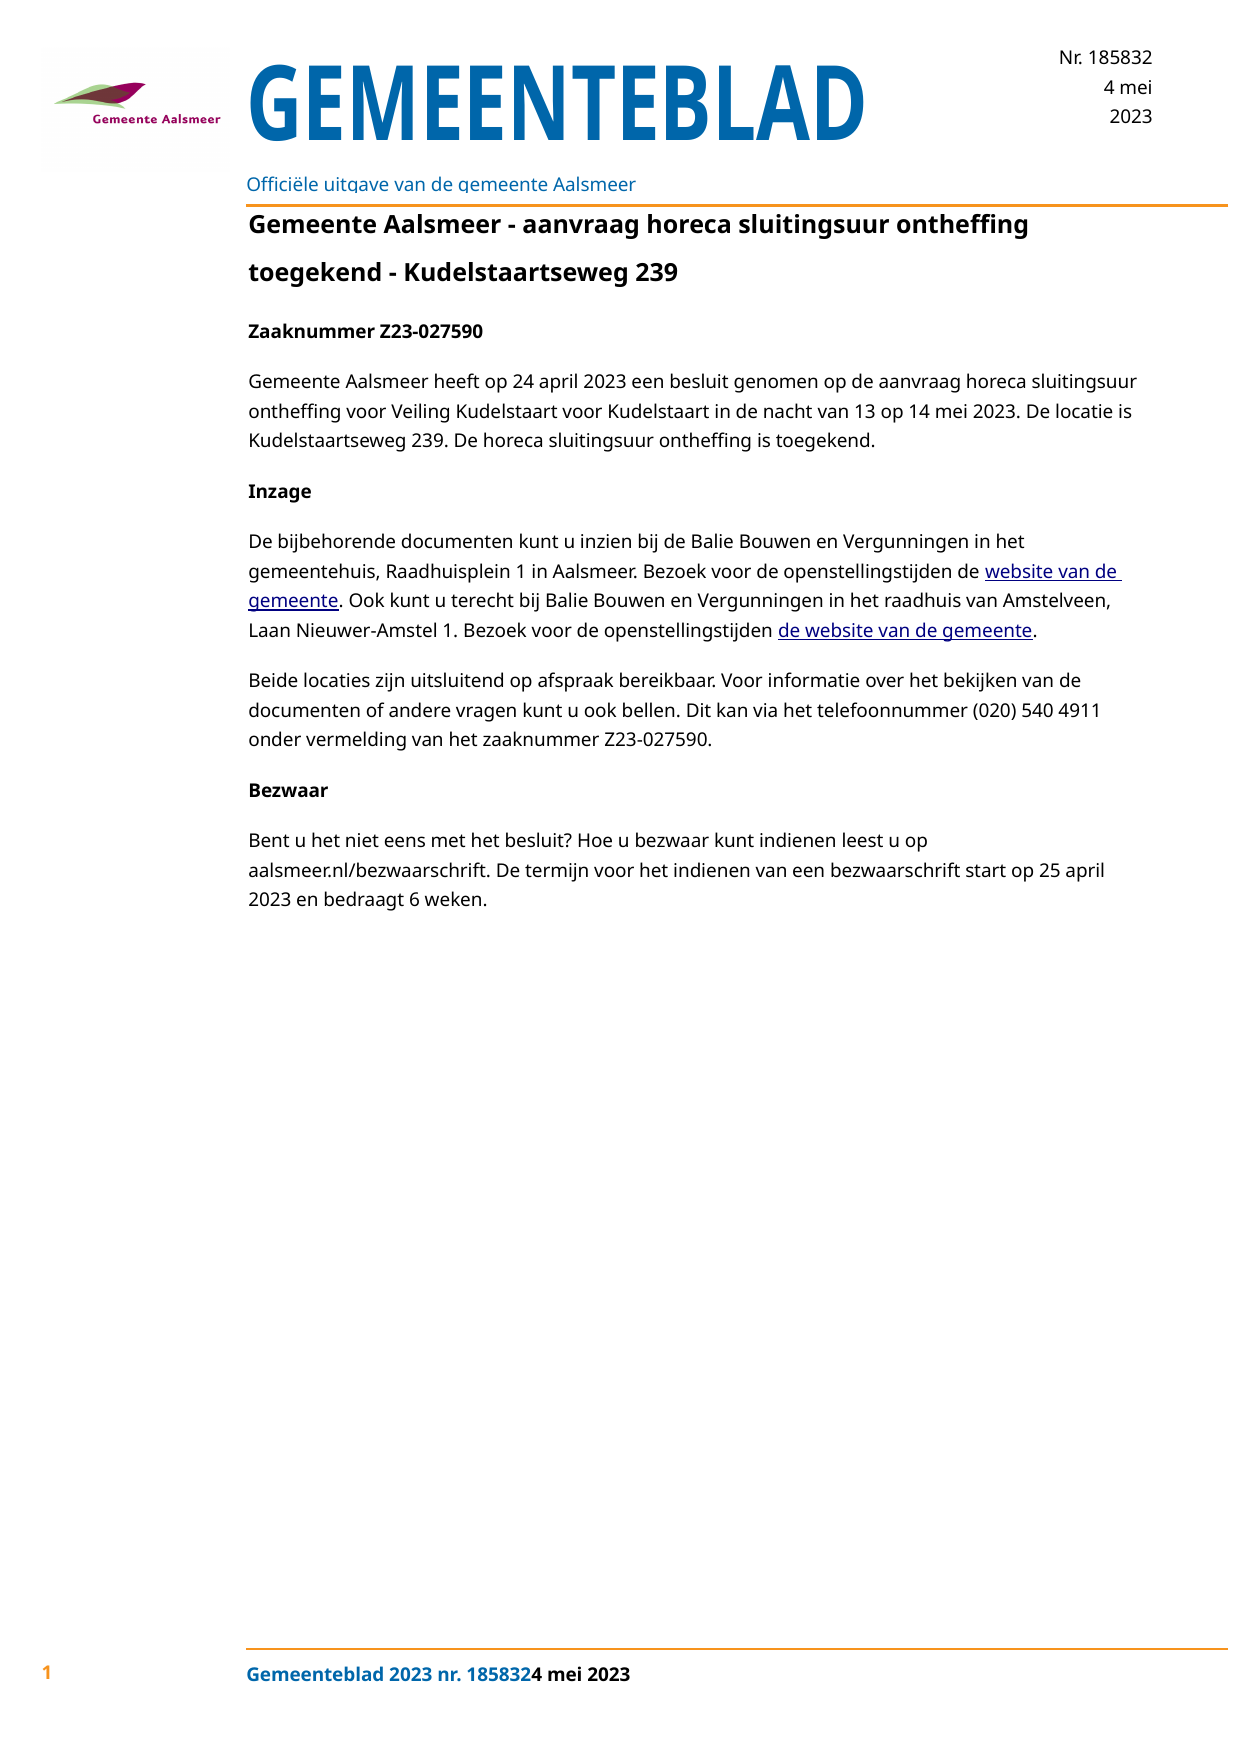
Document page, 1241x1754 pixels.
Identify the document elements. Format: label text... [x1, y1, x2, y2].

text Inzage [248, 478, 1152, 504]
text Bent u het niet eens met het besluit? Hoe u bezwaar kunt indienen leest u op aalsmeer.nl/bezwaarschrift. De termijn voor het indienen van een bezwaarschrift start op 25 april 2023 en bedraagt 6 weken. [248, 827, 1152, 912]
text Beide locaties zijn uitsluitend op afspraak bereikbaar. Voor informatie over het bekijken van de documenten of andere vragen kunt u ook bellen. Dit kan via het telefoonnummer (020) 540 4911 onder vermelding van het zaaknummer Z23-027590. [248, 667, 1152, 752]
text Zaaknummer Z23-027590 [248, 318, 1152, 344]
text Gemeente Aalsmeer - aanvraag horeca sluitingsuur ontheffing toegekend - Kudelstaartseweg 239 [248, 207, 1152, 288]
text De bijbehorende documenten kunt u inzien bij de Balie Bouwen en Vergunningen in het gemeentehuis, Raadhuisplein 1 in Aalsmeer. Bezoek voor de openstellingstijden de website van de gemeente. Ook kunt u terecht bij Balie Bouwen en Vergunningen in het raadhuis van Amstelveen, Laan Nieuwer-Amstel 1. Bezoek voor de openstellingstijden de website van de gemeente. [248, 528, 1152, 643]
picture [41, 47, 231, 172]
text Gemeente Aalsmeer heeft op 24 april 2023 een besluit genomen op de aanvraag horeca sluitingsuur ontheffing voor Veiling Kudelstaart voor Kudelstaart in de nacht van 13 op 14 mei 2023. De locatie is Kudelstaartseweg 239. De horeca sluitingsuur ontheffing is toegekend. [248, 368, 1152, 453]
text Bezwaar [248, 777, 1152, 803]
